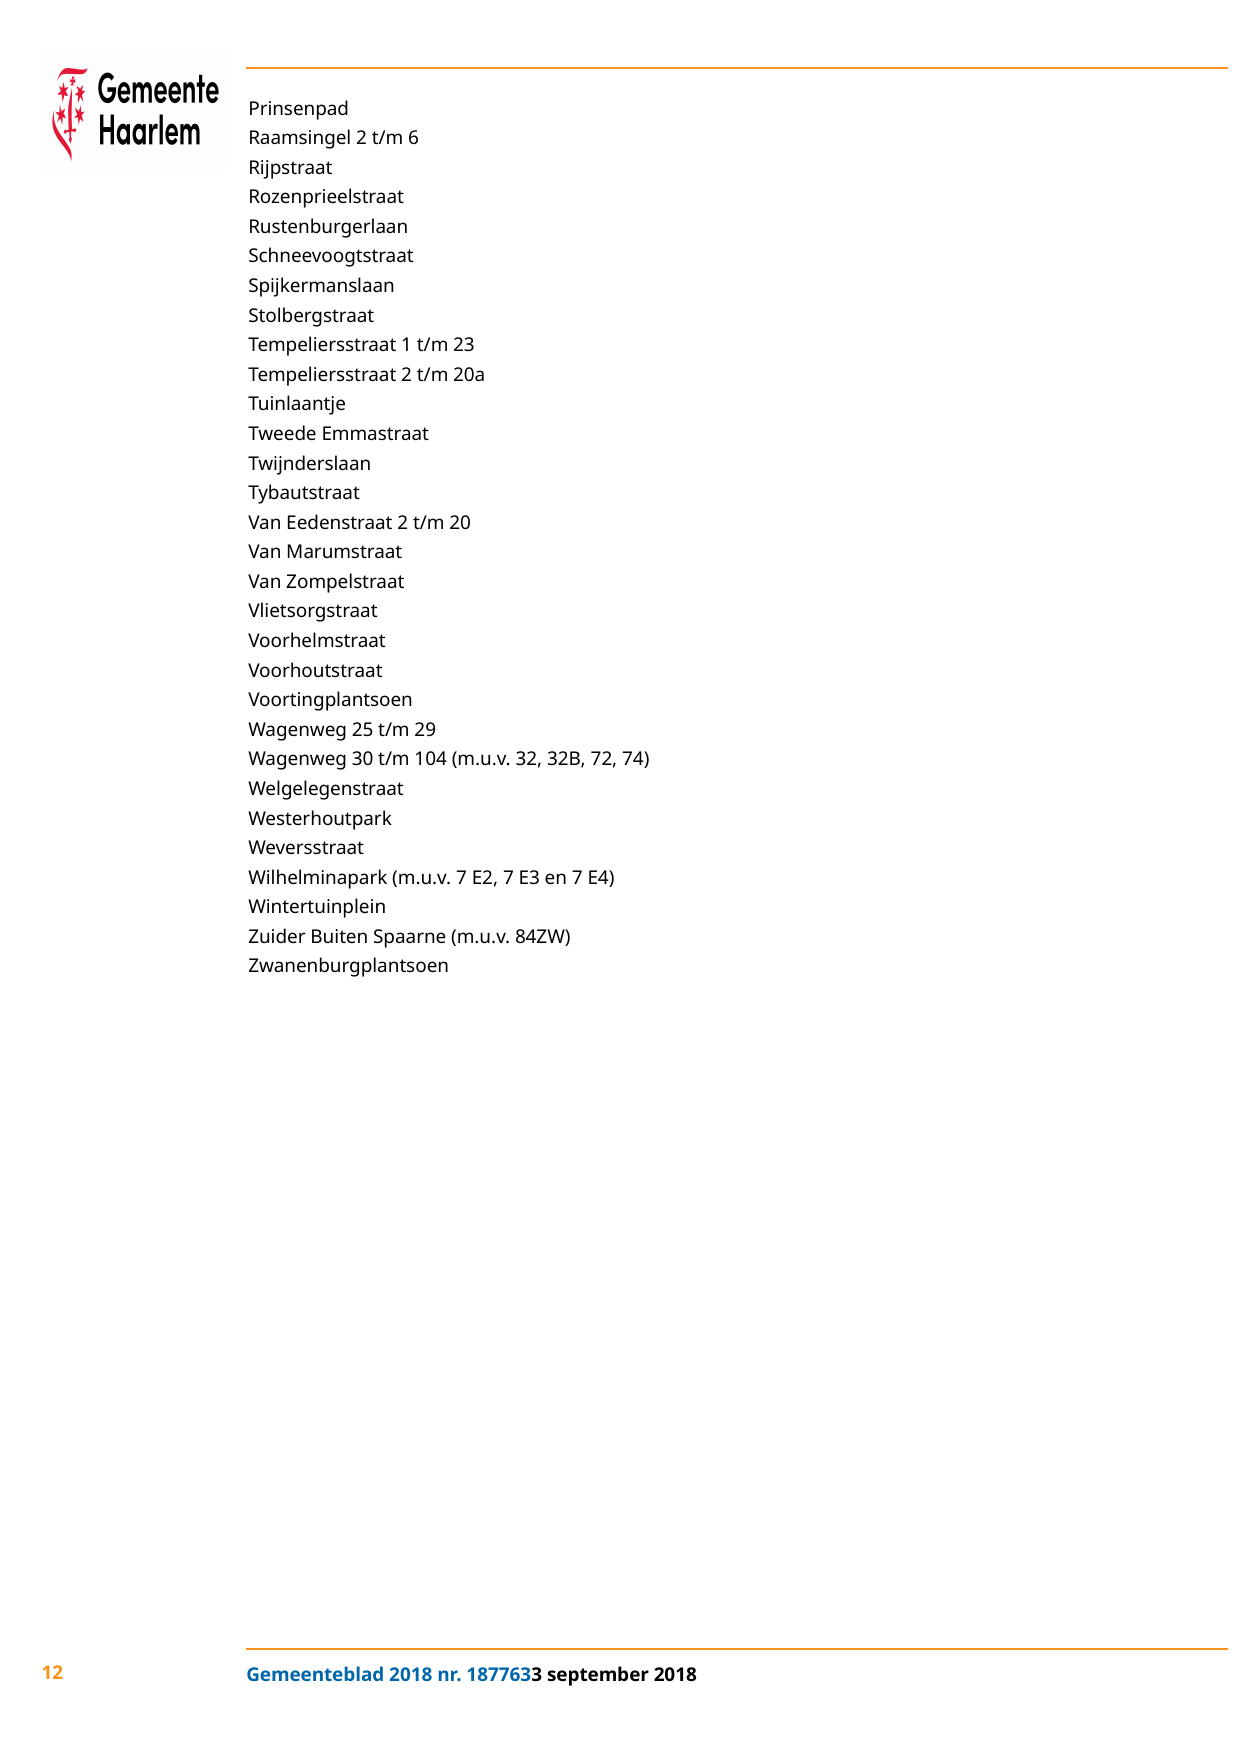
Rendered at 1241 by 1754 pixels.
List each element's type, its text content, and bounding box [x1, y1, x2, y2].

text Schneevoogtstraat [248, 243, 1152, 268]
text Tweede Emmastraat [248, 420, 1152, 446]
text Stolbergstraat [248, 302, 1152, 328]
text Tuinlaantje [248, 391, 1152, 416]
text Zuider Buiten Spaarne (m.u.v. 84ZW) [248, 923, 1152, 949]
text Voorhelmstraat [248, 627, 1152, 653]
text Rijpstraat [248, 154, 1152, 180]
text Wintertuinplein [248, 893, 1152, 919]
text Wagenweg 25 t/m 29 [248, 716, 1152, 742]
text Tempeliersstraat 1 t/m 23 [248, 331, 1152, 357]
text Vlietsorgstraat [248, 598, 1152, 623]
text Raamsingel 2 t/m 6 [248, 124, 1152, 150]
text Van Eedenstraat 2 t/m 20 [248, 509, 1152, 535]
text Zwanenburgplantsoen [248, 953, 1152, 978]
text Van Marumstraat [248, 538, 1152, 564]
text Voorhoutstraat [248, 657, 1152, 683]
text Van Zompelstraat [248, 568, 1152, 594]
text Tempeliersstraat 2 t/m 20a [248, 361, 1152, 387]
text Wagenweg 30 t/m 104 (m.u.v. 32, 32B, 72, 74) [248, 746, 1152, 771]
text Tybautstraat [248, 479, 1152, 505]
text Rustenburgerlaan [248, 213, 1152, 239]
text Westerhoutpark [248, 805, 1152, 831]
text Weversstraat [248, 834, 1152, 860]
text Spijkermanslaan [248, 272, 1152, 298]
text Wilhelminapark (m.u.v. 7 E2, 7 E3 en 7 E4) [248, 864, 1152, 890]
text Prinsenpad [248, 95, 1152, 121]
text Voortingplantsoen [248, 686, 1152, 712]
text Rozenprieelstraat [248, 183, 1152, 209]
text Twijnderslaan [248, 450, 1152, 476]
picture [41, 47, 231, 172]
text Welgelegenstraat [248, 775, 1152, 801]
